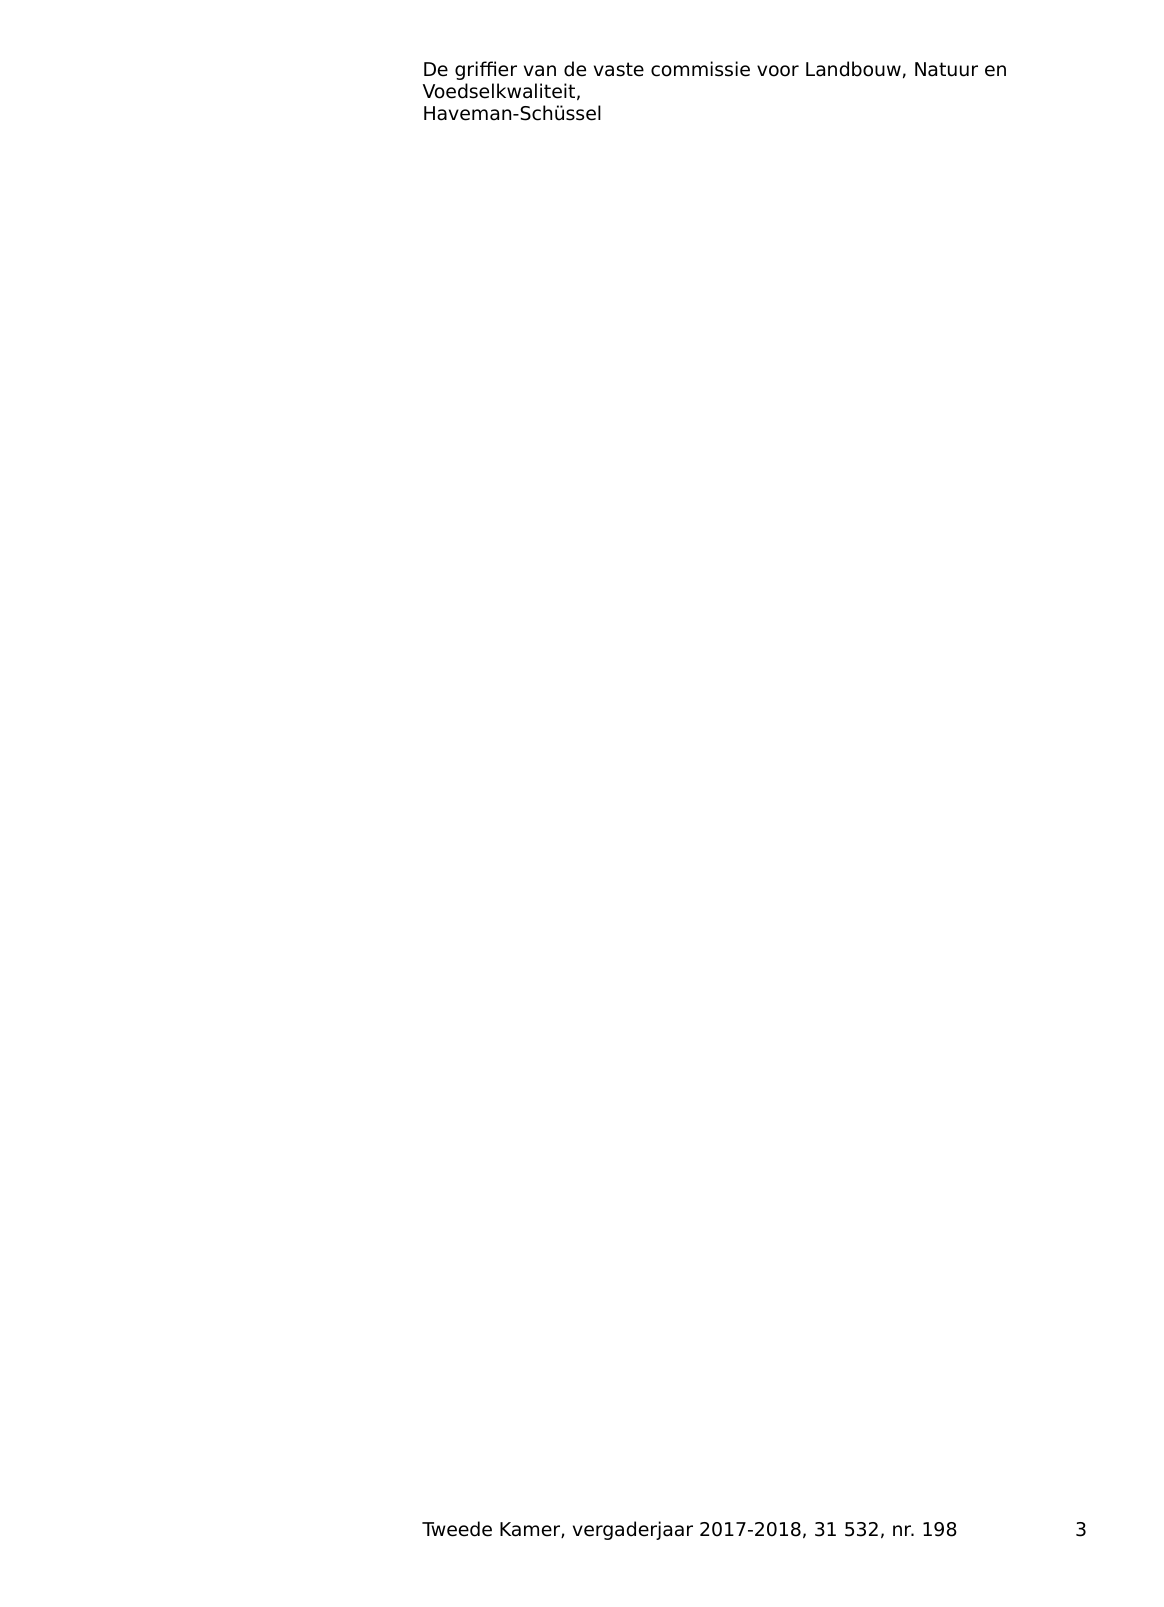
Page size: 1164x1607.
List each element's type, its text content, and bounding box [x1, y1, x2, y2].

text De griffier van de vaste commissie voor Landbouw, Natuur en Voedselkwaliteit, Haveman-Schüssel [422, 59, 1087, 125]
